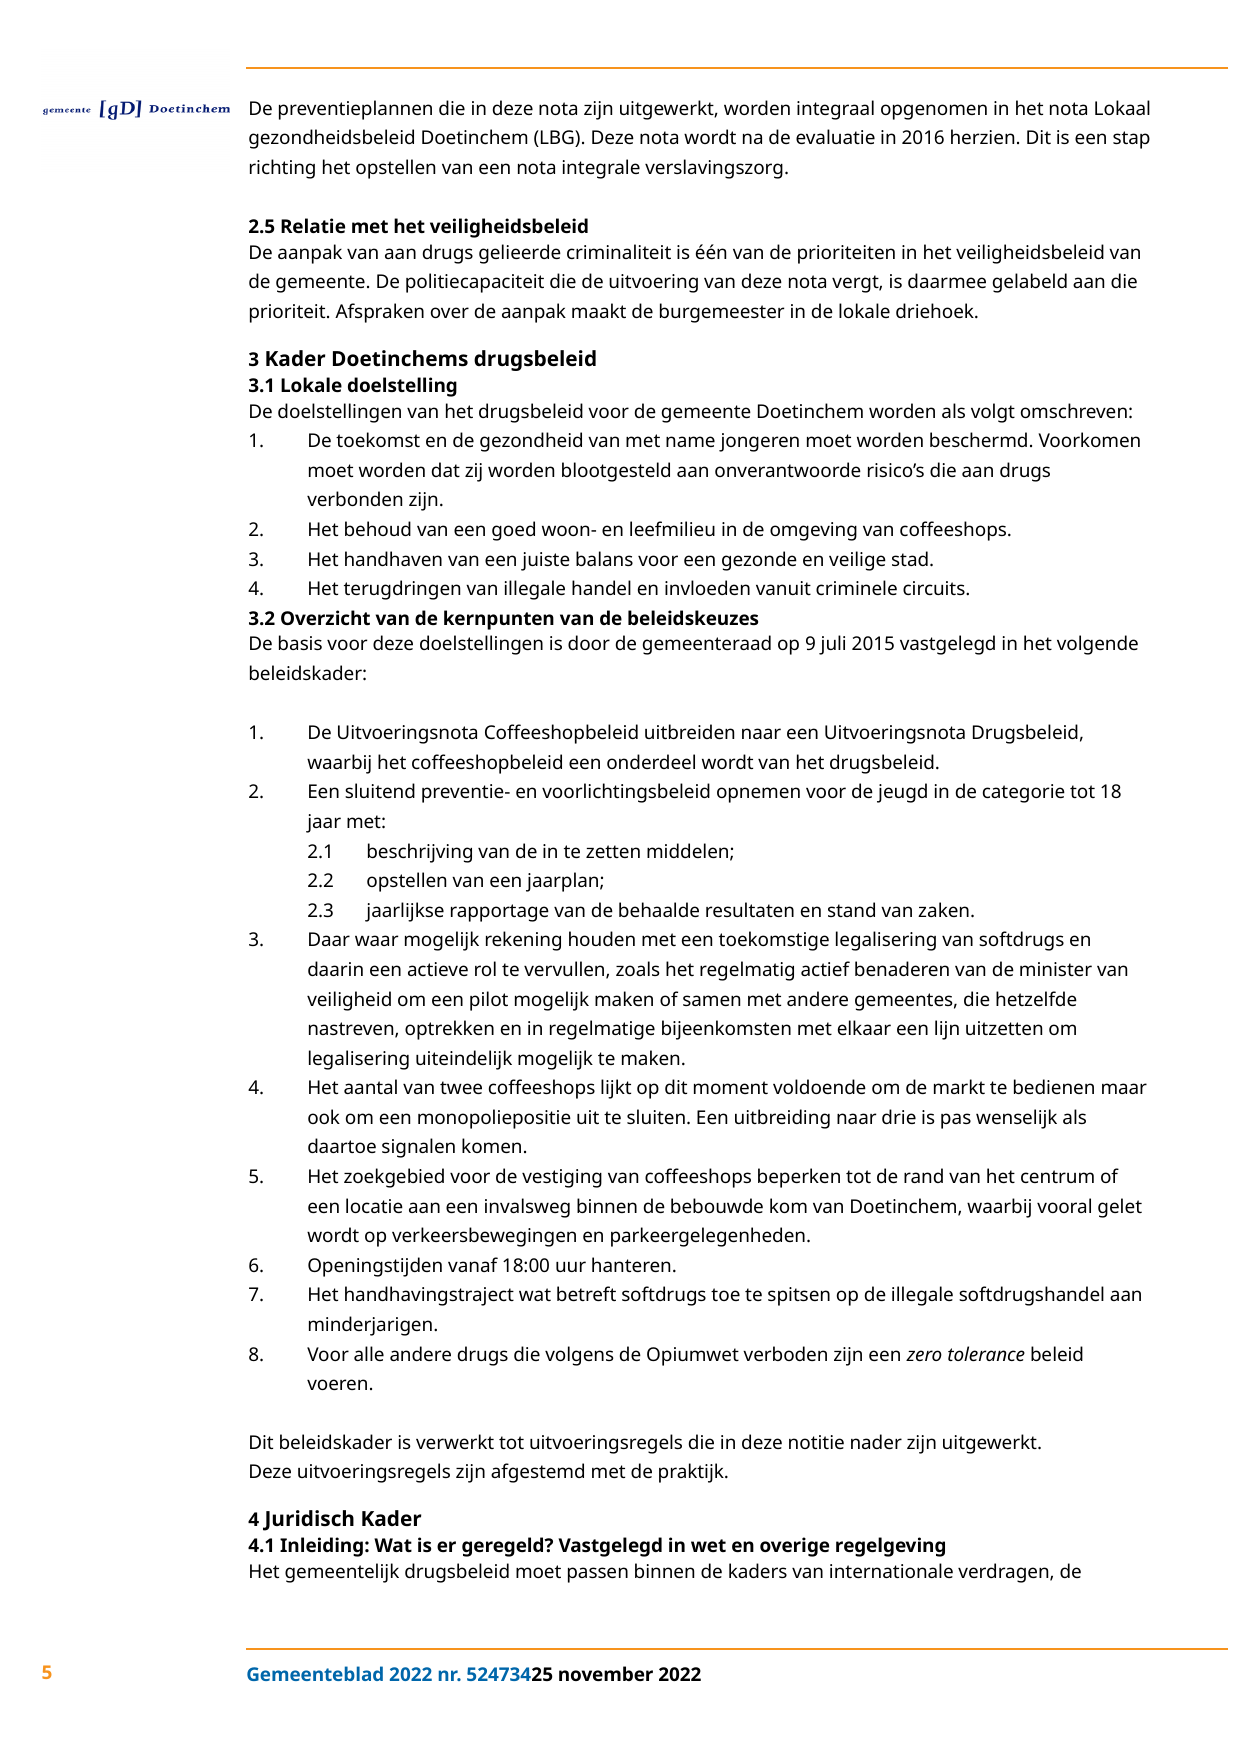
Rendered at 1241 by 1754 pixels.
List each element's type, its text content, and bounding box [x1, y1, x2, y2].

text Deze uitvoeringsregels zijn afgestemd met de praktijk. [248, 1458, 1152, 1484]
text 2.5 Relatie met het veiligheidsbeleid [248, 213, 1152, 239]
text De preventieplannen die in deze nota zijn uitgewerkt, worden integraal opgenomen in het nota Lokaal gezondheidsbeleid Doetinchem (LBG). Deze nota wordt na de evaluatie in 2016 herzien. Dit is een stap richting het opstellen van een nota integrale verslavingszorg. [248, 95, 1152, 180]
text 3.1 Lokale doelstelling [248, 372, 1152, 398]
text 3 Kader Doetinchems drugsbeleid [248, 344, 1152, 372]
text Dit beleidskader is verwerkt tot uitvoeringsregels die in deze notitie nader zijn uitgewerkt. [248, 1429, 1152, 1454]
text Het gemeentelijk drugsbeleid moet passen binnen de kaders van internationale verdragen, de [248, 1558, 1152, 1584]
list Het terugdringen van illegale handel en invloeden vanuit criminele circuits. [248, 575, 1152, 601]
list Het behoud van een goed woon- en leefmilieu in de omgeving van coffeeshops. [248, 516, 1152, 542]
list Het handhaven van een juiste balans voor een gezonde en veilige stad. [248, 546, 1152, 571]
list De toekomst en de gezondheid van met name jongeren moet worden beschermd. Voorkomen moet worden dat zij worden blootgesteld aan onverantwoorde risico’s die aan drugs verbonden zijn. [248, 427, 1152, 512]
text 3.2 Overzicht van de kernpunten van de beleidskeuzes [248, 605, 1152, 631]
text De basis voor deze doelstellingen is door de gemeenteraad op 9 juli 2015 vastgelegd in het volgende beleidskader: [248, 631, 1152, 686]
text De doelstellingen van het drugsbeleid voor de gemeente Doetinchem worden als volgt omschreven: [248, 398, 1152, 423]
text 4.1 Inleiding: Wat is er geregeld? Vastgelegd in wet en overige regelgeving [248, 1532, 1152, 1558]
text De aanpak van aan drugs gelieerde criminaliteit is één van de prioriteiten in het veiligheidsbeleid van de gemeente. De politiecapaciteit die de uitvoering van deze nota vergt, is daarmee gelabeld aan die prioriteit. Afspraken over de aanpak maakt de burgemeester in de lokale driehoek. [248, 239, 1152, 324]
picture [41, 47, 231, 172]
table_header De Uitvoeringsnota Coffeeshopbeleid uitbreiden naar een Uitvoeringsnota Drugsbeleid, waarbij het coffeeshopbeleid een onderdeel wordt van het drugsbeleid. Een sluitend preventie- en voorlichtingsbeleid opnemen voor de jeugd in de categorie tot 18 jaar met: beschrijving van de in te zetten middelen; opstellen van een jaarplan; jaarlijkse rapportage van de behaalde resultaten en stand van zaken. Daar waar mogelijk rekening houden met een toekomstige legalisering van softdrugs en daarin een actieve rol te vervullen, zoals het regelmatig actief benaderen van de minister van veiligheid om een pilot mogelijk maken of samen met andere gemeentes, die hetzelfde nastreven, optrekken en in regelmatige bijeenkomsten met elkaar een lijn uitzetten om legalisering uiteindelijk mogelijk te maken. Het aantal van twee coffeeshops lijkt op dit moment voldoende om de markt te bedienen maar ook om een monopoliepositie uit te sluiten. Een uitbreiding naar drie is pas wenselijk als daartoe signalen komen. Het zoekgebied voor de vestiging van coffeeshops beperken tot de rand van het centrum of een locatie aan een invalsweg binnen de bebouwde kom van Doetinchem, waarbij vooral gelet wordt op verkeersbewegingen en parkeergelegenheden. Openingstijden vanaf 18:00 uur hanteren. Het handhavingstraject wat betreft softdrugs toe te spitsen op de illegale softdrugshandel aan minderjarigen. Voor alle andere drugs die volgens de Opiumwet verboden zijn een zero tolerance beleid voeren. [248, 720, 1152, 1396]
text 4 Juridisch Kader [248, 1504, 1152, 1532]
